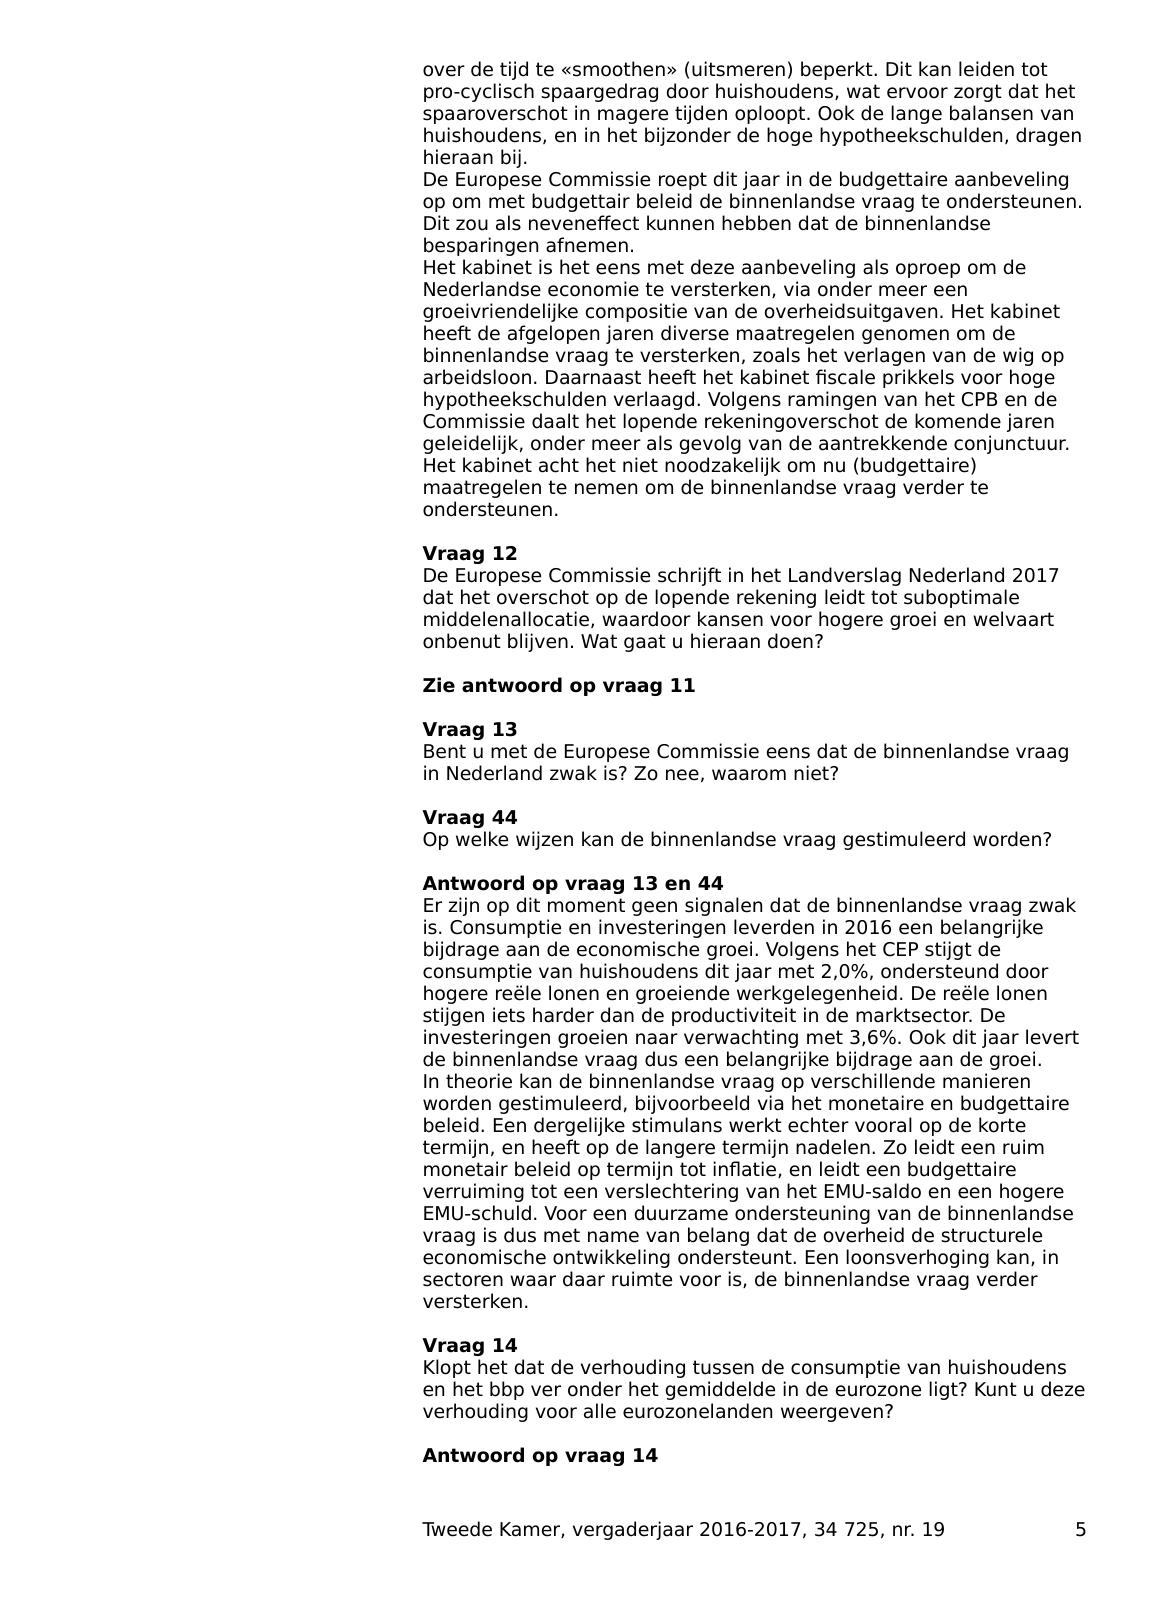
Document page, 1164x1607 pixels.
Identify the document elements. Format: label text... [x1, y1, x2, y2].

text over de tijd te «smoothen» (uitsmeren) beperkt. Dit kan leiden tot pro-cyclisch spaargedrag door huishoudens, wat ervoor zorgt dat het spaaroverschot in magere tijden oploopt. Ook de lange balansen van huishoudens, en in het bijzonder de hoge hypotheekschulden, dragen hieraan bij. [422, 59, 1087, 169]
text Op welke wijzen kan de binnenlandse vraag gestimuleerd worden? [422, 829, 1087, 851]
text Vraag 44 [422, 807, 1087, 829]
text Er zijn op dit moment geen signalen dat de binnenlandse vraag zwak is. Consumptie en investeringen leverden in 2016 een belangrijke bijdrage aan de economische groei. Volgens het CEP stijgt de consumptie van huishoudens dit jaar met 2,0%, ondersteund door hogere reële lonen en groeiende werkgelegenheid. De reële lonen stijgen iets harder dan de productiviteit in de marktsector. De investeringen groeien naar verwachting met 3,6%. Ook dit jaar levert de binnenlandse vraag dus een belangrijke bijdrage aan de groei. [422, 895, 1087, 1071]
text Klopt het dat de verhouding tussen de consumptie van huishoudens en het bbp ver onder het gemiddelde in de eurozone ligt? Kunt u deze verhouding voor alle eurozonelanden weergeven? [422, 1357, 1087, 1423]
text Zie antwoord op vraag 11 [422, 675, 1087, 697]
text De Europese Commissie schrijft in het Landverslag Nederland 2017 dat het overschot op de lopende rekening leidt tot suboptimale middelenallocatie, waardoor kansen voor hogere groei en welvaart onbenut blijven. Wat gaat u hieraan doen? [422, 565, 1087, 653]
text Antwoord op vraag 13 en 44 [422, 873, 1087, 895]
text Vraag 14 [422, 1335, 1087, 1357]
text In theorie kan de binnenlandse vraag op verschillende manieren worden gestimuleerd, bijvoorbeeld via het monetaire en budgettaire beleid. Een dergelijke stimulans werkt echter vooral op de korte termijn, en heeft op de langere termijn nadelen. Zo leidt een ruim monetair beleid op termijn tot inflatie, en leidt een budgettaire verruiming tot een verslechtering van het EMU-saldo en een hogere EMU-schuld. Voor een duurzame ondersteuning van de binnenlandse vraag is dus met name van belang dat de overheid de structurele economische ontwikkeling ondersteunt. Een loonsverhoging kan, in sectoren waar daar ruimte voor is, de binnenlandse vraag verder versterken. [422, 1071, 1087, 1313]
text Bent u met de Europese Commissie eens dat de binnenlandse vraag in Nederland zwak is? Zo nee, waarom niet? [422, 741, 1087, 785]
text Het kabinet is het eens met deze aanbeveling als oproep om de Nederlandse economie te versterken, via onder meer een groeivriendelijke compositie van de overheidsuitgaven. Het kabinet heeft de afgelopen jaren diverse maatregelen genomen om de binnenlandse vraag te versterken, zoals het verlagen van de wig op arbeidsloon. Daarnaast heeft het kabinet fiscale prikkels voor hoge hypotheekschulden verlaagd. Volgens ramingen van het CPB en de Commissie daalt het lopende rekeningoverschot de komende jaren geleidelijk, onder meer als gevolg van de aantrekkende conjunctuur. Het kabinet acht het niet noodzakelijk om nu (budgettaire) maatregelen te nemen om de binnenlandse vraag verder te ondersteunen. [422, 257, 1087, 521]
text Vraag 13 [422, 719, 1087, 741]
text De Europese Commissie roept dit jaar in de budgettaire aanbeveling op om met budgettair beleid de binnenlandse vraag te ondersteunen. Dit zou als neveneffect kunnen hebben dat de binnenlandse besparingen afnemen. [422, 169, 1087, 257]
text Antwoord op vraag 14 [422, 1445, 1087, 1467]
text Vraag 12 [422, 543, 1087, 565]
